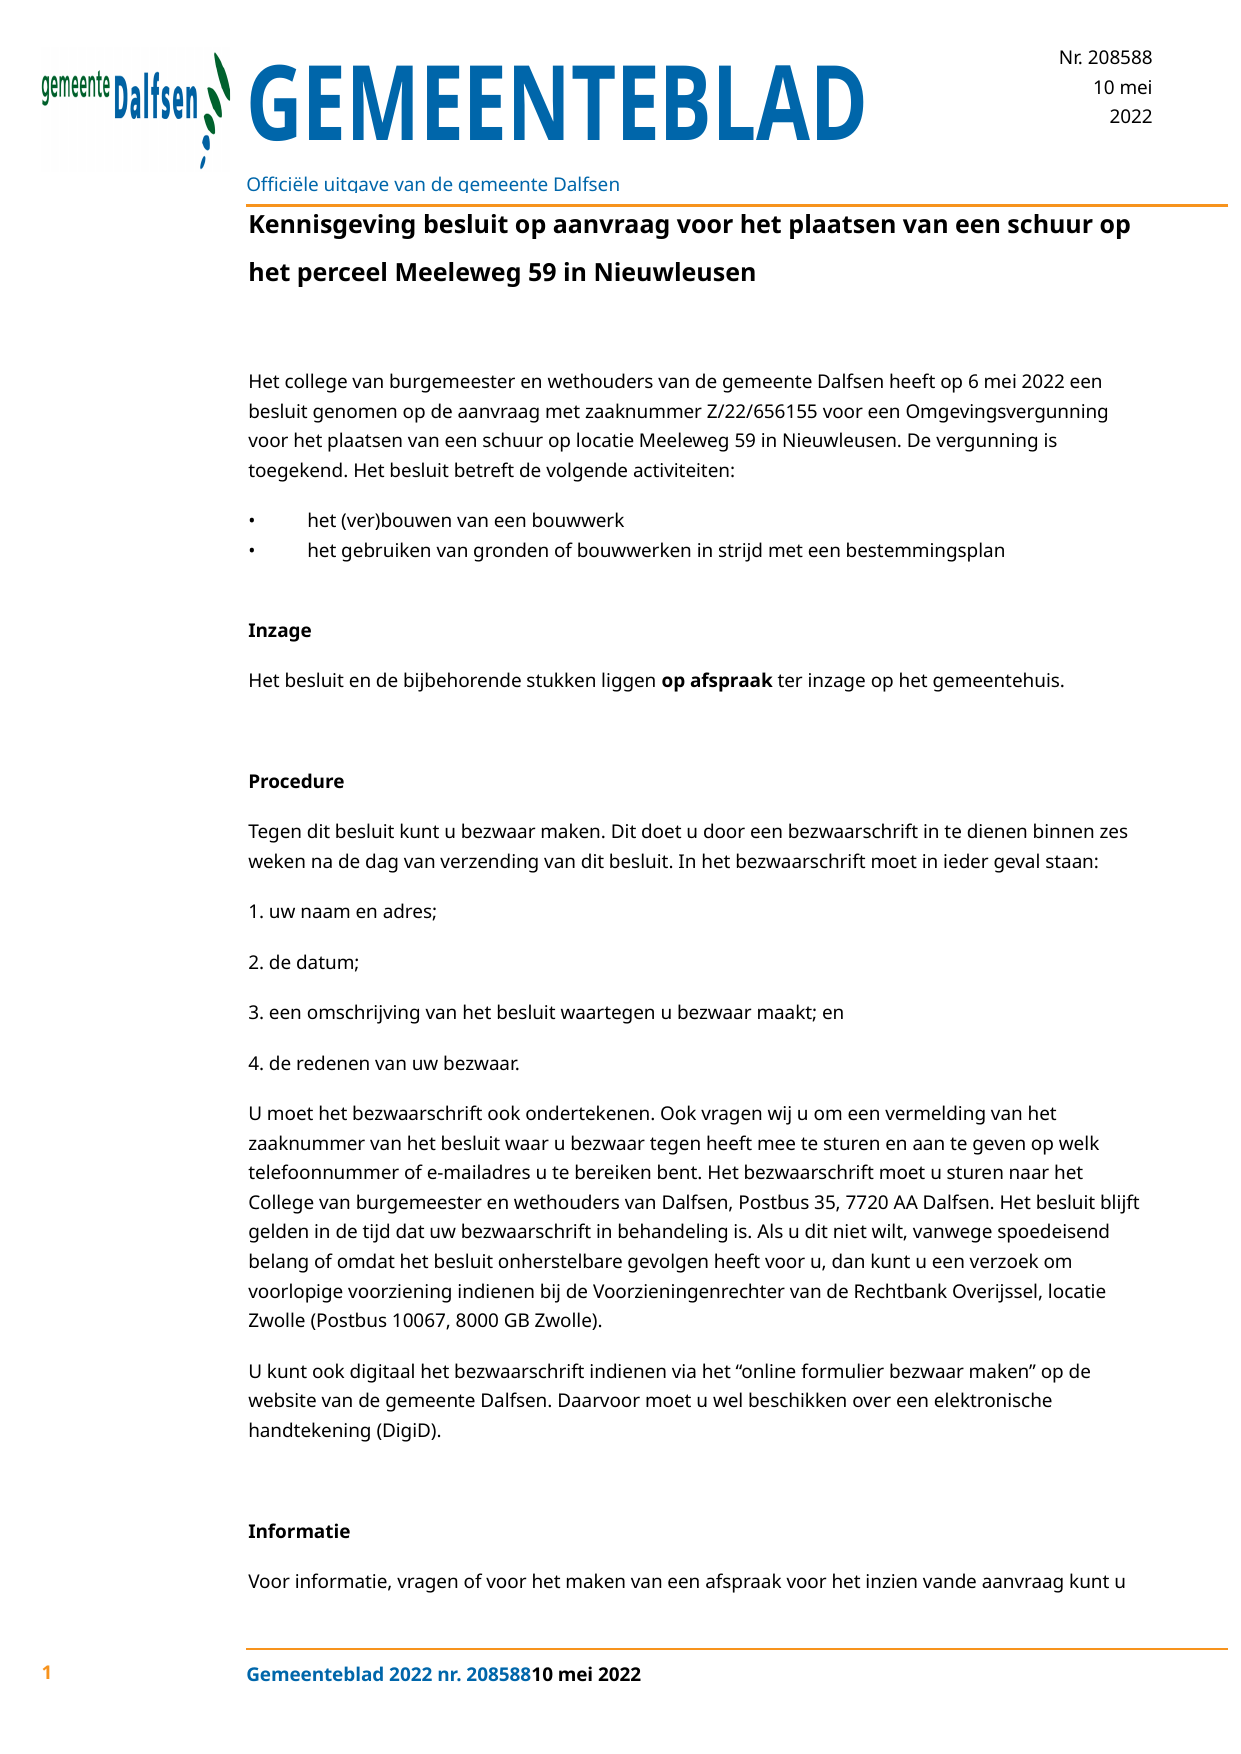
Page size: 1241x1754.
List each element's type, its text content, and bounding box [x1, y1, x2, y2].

text Het besluit en de bijbehorende stukken liggen op afspraak ter inzage op het gemeentehuis. [248, 667, 1152, 693]
text Voor informatie, vragen of voor het maken van een afspraak voor het inzien vande aanvraag kunt u [248, 1568, 1152, 1594]
list het (ver)bouwen van een bouwwerk [248, 507, 1152, 533]
text 4. de redenen van uw bezwaar. [248, 1050, 1152, 1076]
text 1. uw naam en adres; [248, 899, 1152, 924]
text Kennisgeving besluit op aanvraag voor het plaatsen van een schuur op het perceel Meeleweg 59 in Nieuwleusen [248, 207, 1152, 288]
text 3. een omschrijving van het besluit waartegen u bezwaar maakt; en [248, 999, 1152, 1025]
text U kunt ook digitaal het bezwaarschrift indienen via het “online formulier bezwaar maken” op de website van de gemeente Dalfsen. Daarvoor moet u wel beschikken over een elektronische handtekening (DigiD). [248, 1358, 1152, 1443]
text U moet het bezwaarschrift ook ondertekenen. Ook vragen wij u om een vermelding van het zaaknummer van het besluit waar u bezwaar tegen heeft mee te sturen en aan te geven op welk telefoonnummer of e-mailadres u te bereiken bent. Het bezwaarschrift moet u sturen naar het College van burgemeester en wethouders van Dalfsen, Postbus 35, 7720 AA Dalfsen. Het besluit blijft gelden in de tijd dat uw bezwaarschrift in behandeling is. Als u dit niet wilt, vanwege spoedeisend belang of omdat het besluit onherstelbare gevolgen heeft voor u, dan kunt u een verzoek om voorlopige voorziening indienen bij de Voorzieningenrechter van de Rechtbank Overijssel, locatie Zwolle (Postbus 10067, 8000 GB Zwolle). [248, 1100, 1152, 1333]
text Inzage [248, 617, 1152, 643]
list het gebruiken van gronden of bouwwerken in strijd met een bestemmingsplan [248, 537, 1152, 563]
text Het college van burgemeester en wethouders van de gemeente Dalfsen heeft op 6 mei 2022 een besluit genomen op de aanvraag met zaaknummer Z/22/656155 voor een Omgevingsvergunning voor het plaatsen van een schuur op locatie Meeleweg 59 in Nieuwleusen. De vergunning is toegekend. Het besluit betreft de volgende activiteiten: [248, 368, 1152, 483]
picture [41, 47, 231, 172]
text Tegen dit besluit kunt u bezwaar maken. Dit doet u door een bezwaarschrift in te dienen binnen zes weken na de dag van verzending van dit besluit. In het bezwaarschrift moet in ieder geval staan: [248, 819, 1152, 874]
text 2. de datum; [248, 949, 1152, 975]
text Procedure [248, 768, 1152, 794]
text Informatie [248, 1518, 1152, 1544]
